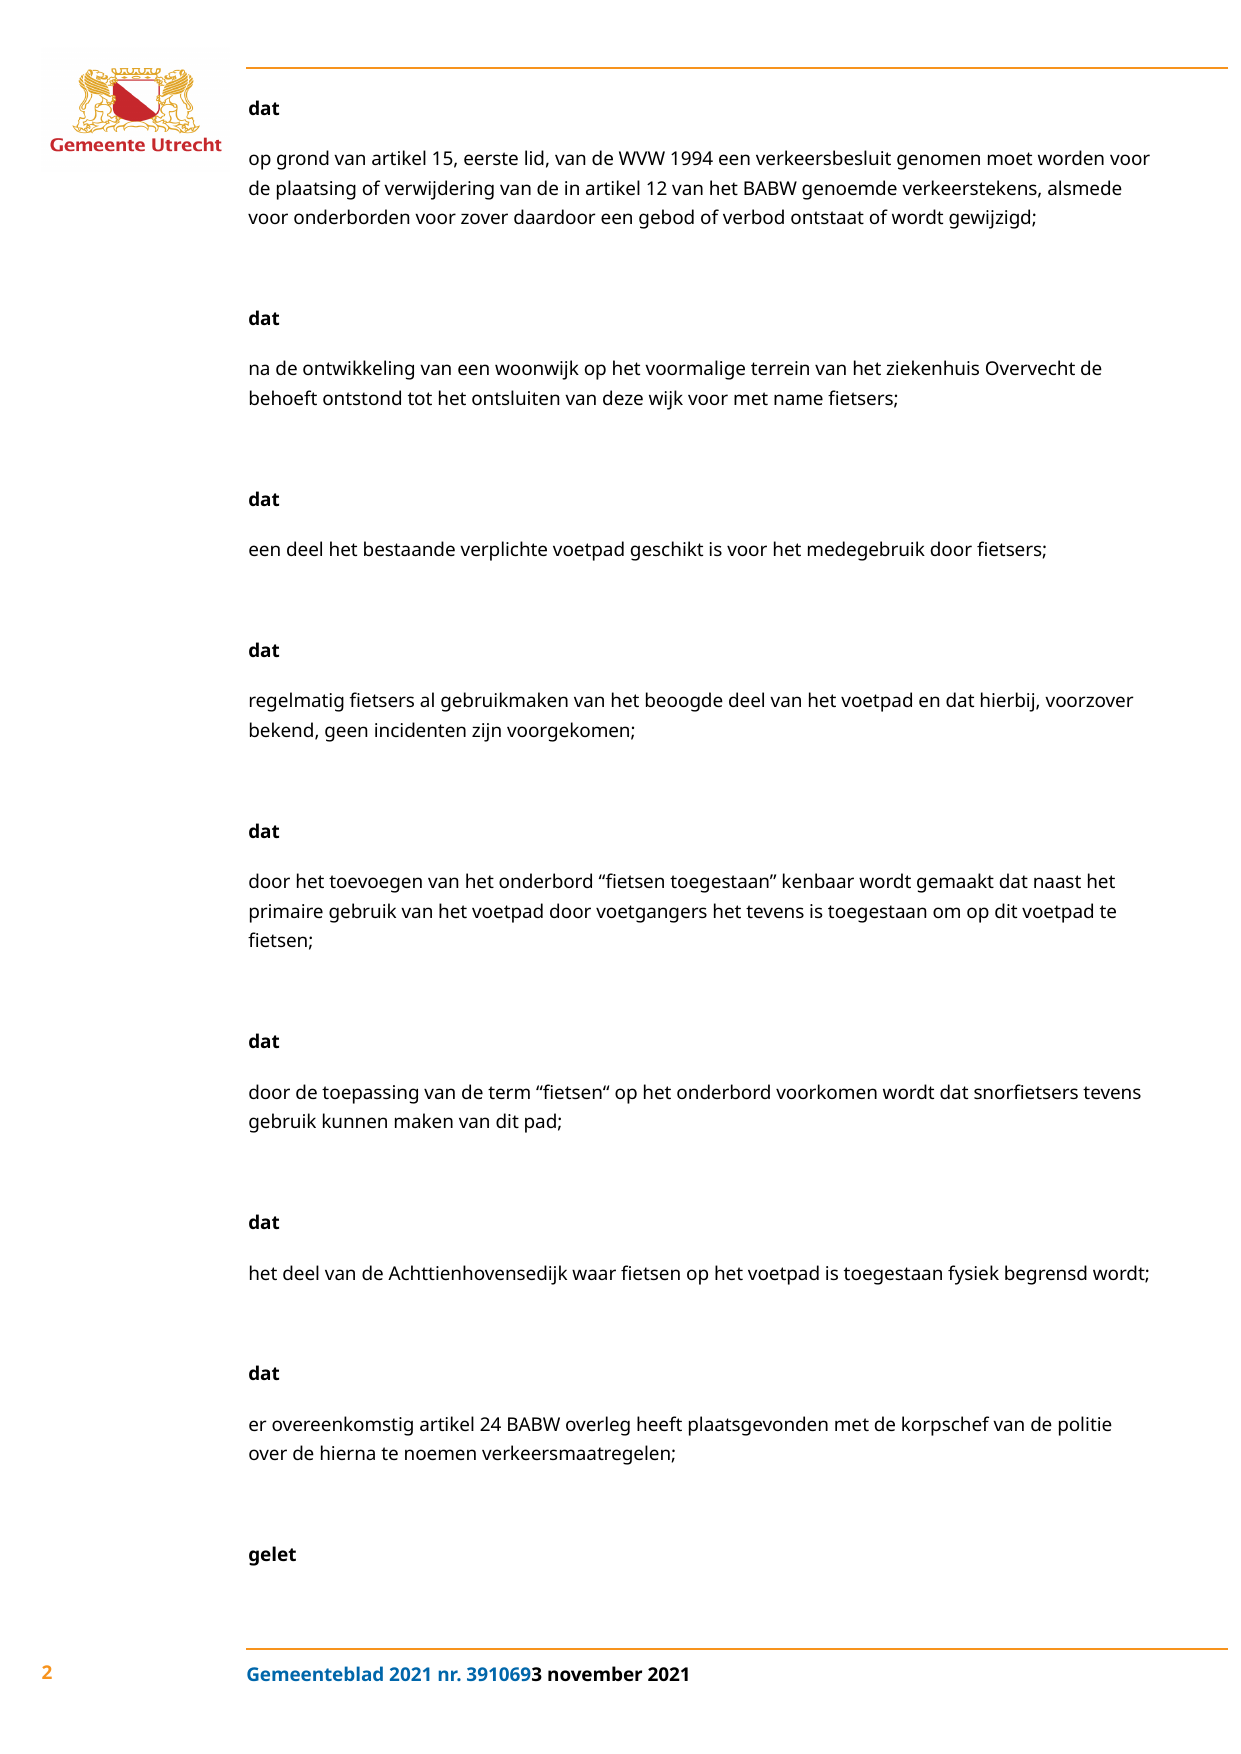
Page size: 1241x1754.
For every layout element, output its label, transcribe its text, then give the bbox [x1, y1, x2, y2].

text dat [248, 305, 1152, 331]
text door de toepassing van de term “fietsen“ op het onderbord voorkomen wordt dat snorfietsers tevens gebruik kunnen maken van dit pad; [248, 1079, 1152, 1134]
text op grond van artikel 15, eerste lid, van de WVW 1994 een verkeersbesluit genomen moet worden voor de plaatsing of verwijdering van de in artikel 12 van het BABW genoemde verkeerstekens, alsmede voor onderborden voor zover daardoor een gebod of verbod ontstaat of wordt gewijzigd; [248, 145, 1152, 230]
text dat [248, 637, 1152, 663]
text er overeenkomstig artikel 24 BABW overleg heeft plaatsgevonden met de korpschef van de politie over de hierna te noemen verkeersmaatregelen; [248, 1411, 1152, 1466]
picture [41, 47, 231, 172]
text regelmatig fietsers al gebruikmaken van het beoogde deel van het voetpad en dat hierbij, voorzover bekend, geen incidenten zijn voorgekomen; [248, 688, 1152, 743]
text gelet [248, 1541, 1152, 1567]
text na de ontwikkeling van een woonwijk op het voormalige terrein van het ziekenhuis Overvecht de behoeft ontstond tot het ontsluiten van deze wijk voor met name fietsers; [248, 356, 1152, 411]
text een deel het bestaande verplichte voetpad geschikt is voor het medegebruik door fietsers; [248, 536, 1152, 562]
text door het toevoegen van het onderbord “fietsen toegestaan” kenbaar wordt gemaakt dat naast het primaire gebruik van het voetpad door voetgangers het tevens is toegestaan om op dit voetpad te fietsen; [248, 868, 1152, 953]
text dat [248, 1209, 1152, 1235]
text dat [248, 1028, 1152, 1054]
text dat [248, 95, 1152, 121]
text dat [248, 486, 1152, 512]
text het deel van de Achttienhovensedijk waar fietsen op het voetpad is toegestaan fysiek begrensd wordt; [248, 1260, 1152, 1286]
text dat [248, 818, 1152, 844]
text dat [248, 1361, 1152, 1386]
